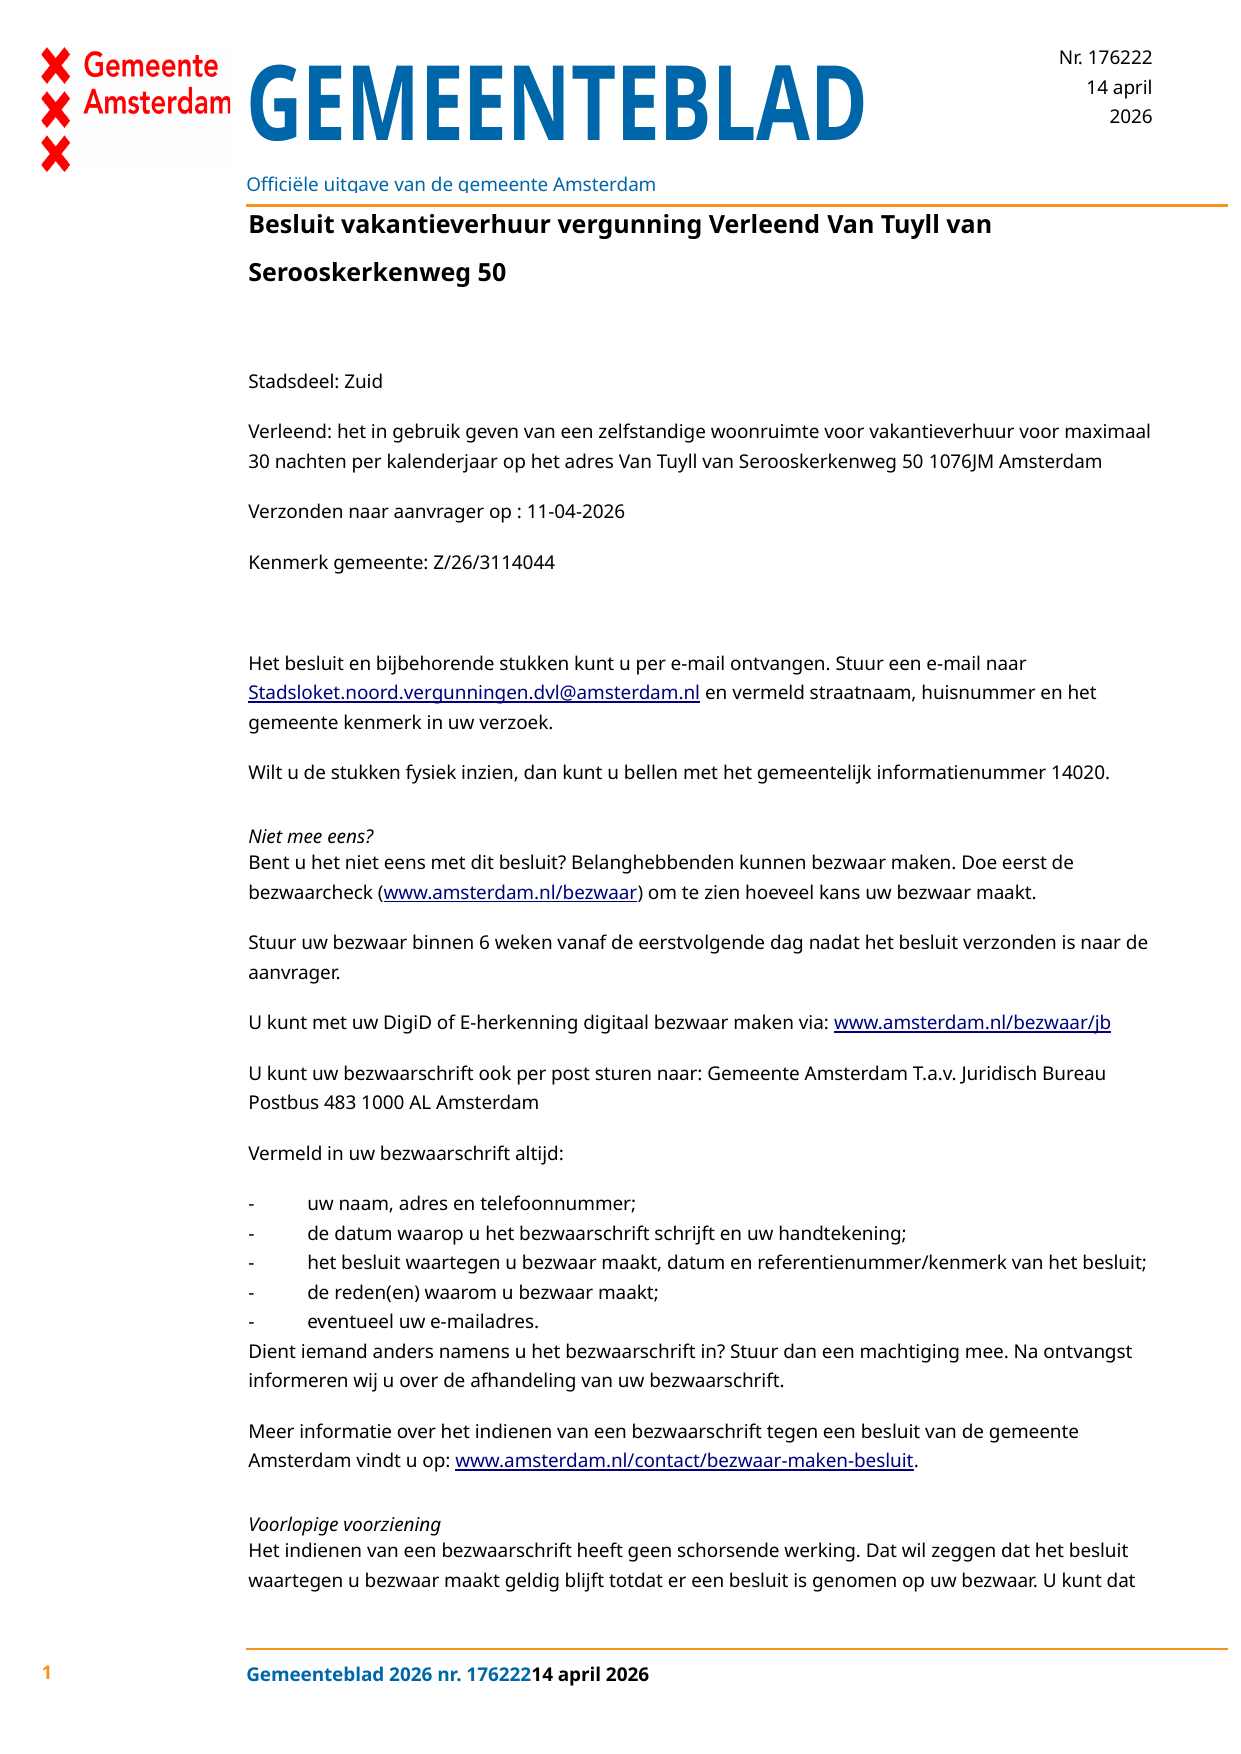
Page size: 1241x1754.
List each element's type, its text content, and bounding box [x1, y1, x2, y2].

text Besluit vakantieverhuur vergunning Verleend Van Tuyll van Serooskerkenweg 50 [248, 207, 1152, 288]
text Bent u het niet eens met dit besluit? Belanghebbenden kunnen bezwaar maken. Doe eerst de bezwaarcheck (www.amsterdam.nl/bezwaar) om te zien hoeveel kans uw bezwaar maakt. [248, 849, 1152, 904]
text Wilt u de stukken fysiek inzien, dan kunt u bellen met het gemeentelijk informatienummer 14020. [248, 759, 1152, 785]
list eventueel uw e-mailadres. [248, 1308, 1152, 1334]
text Het indienen van een bezwaarschrift heeft geen schorsende werking. Dat wil zeggen dat het besluit waartegen u bezwaar maakt geldig blijft totdat er een besluit is genomen op uw bezwaar. U kunt dat [248, 1537, 1152, 1593]
list de reden(en) waarom u bezwaar maakt; [248, 1279, 1152, 1304]
text Stadsdeel: Zuid [248, 368, 1152, 394]
text Dient iemand anders namens u het bezwaarschrift in? Stuur dan een machtiging mee. Na ontvangst informeren wij u over de afhandeling van uw bezwaarschrift. [248, 1338, 1152, 1393]
picture [41, 47, 231, 172]
text Meer informatie over het indienen van een bezwaarschrift tegen een besluit van de gemeente Amsterdam vindt u op: www.amsterdam.nl/contact/bezwaar-maken-besluit. [248, 1418, 1152, 1473]
text Kenmerk gemeente: Z/26/3114044 [248, 549, 1152, 575]
text Verleend: het in gebruik geven van een zelfstandige woonruimte voor vakantieverhuur voor maximaal 30 nachten per kalenderjaar op het adres Van Tuyll van Serooskerkenweg 50 1076JM Amsterdam [248, 419, 1152, 474]
text Het besluit en bijbehorende stukken kunt u per e-mail ontvangen. Stuur een e-mail naar Stadsloket.noord.vergunningen.dvl@amsterdam.nl en vermeld straatnaam, huisnummer en het gemeente kenmerk in uw verzoek. [248, 650, 1152, 735]
text Voorlopige voorziening [248, 1512, 1152, 1537]
text U kunt uw bezwaarschrift ook per post sturen naar: Gemeente Amsterdam T.a.v. Juridisch Bureau Postbus 483 1000 AL Amsterdam [248, 1060, 1152, 1115]
text U kunt met uw DigiD of E-herkenning digitaal bezwaar maken via: www.amsterdam.nl/bezwaar/jb [248, 1009, 1152, 1035]
text Niet mee eens? [248, 823, 1152, 849]
text Vermeld in uw bezwaarschrift altijd: [248, 1140, 1152, 1165]
text Stuur uw bezwaar binnen 6 weken vanaf de eerstvolgende dag nadat het besluit verzonden is naar de aanvrager. [248, 929, 1152, 984]
list het besluit waartegen u bezwaar maakt, datum en referentienummer/kenmerk van het besluit; [248, 1249, 1152, 1275]
list uw naam, adres en telefoonnummer; [248, 1190, 1152, 1216]
text Verzonden naar aanvrager op : 11-04-2026 [248, 499, 1152, 524]
list de datum waarop u het bezwaarschrift schrijft en uw handtekening; [248, 1220, 1152, 1245]
